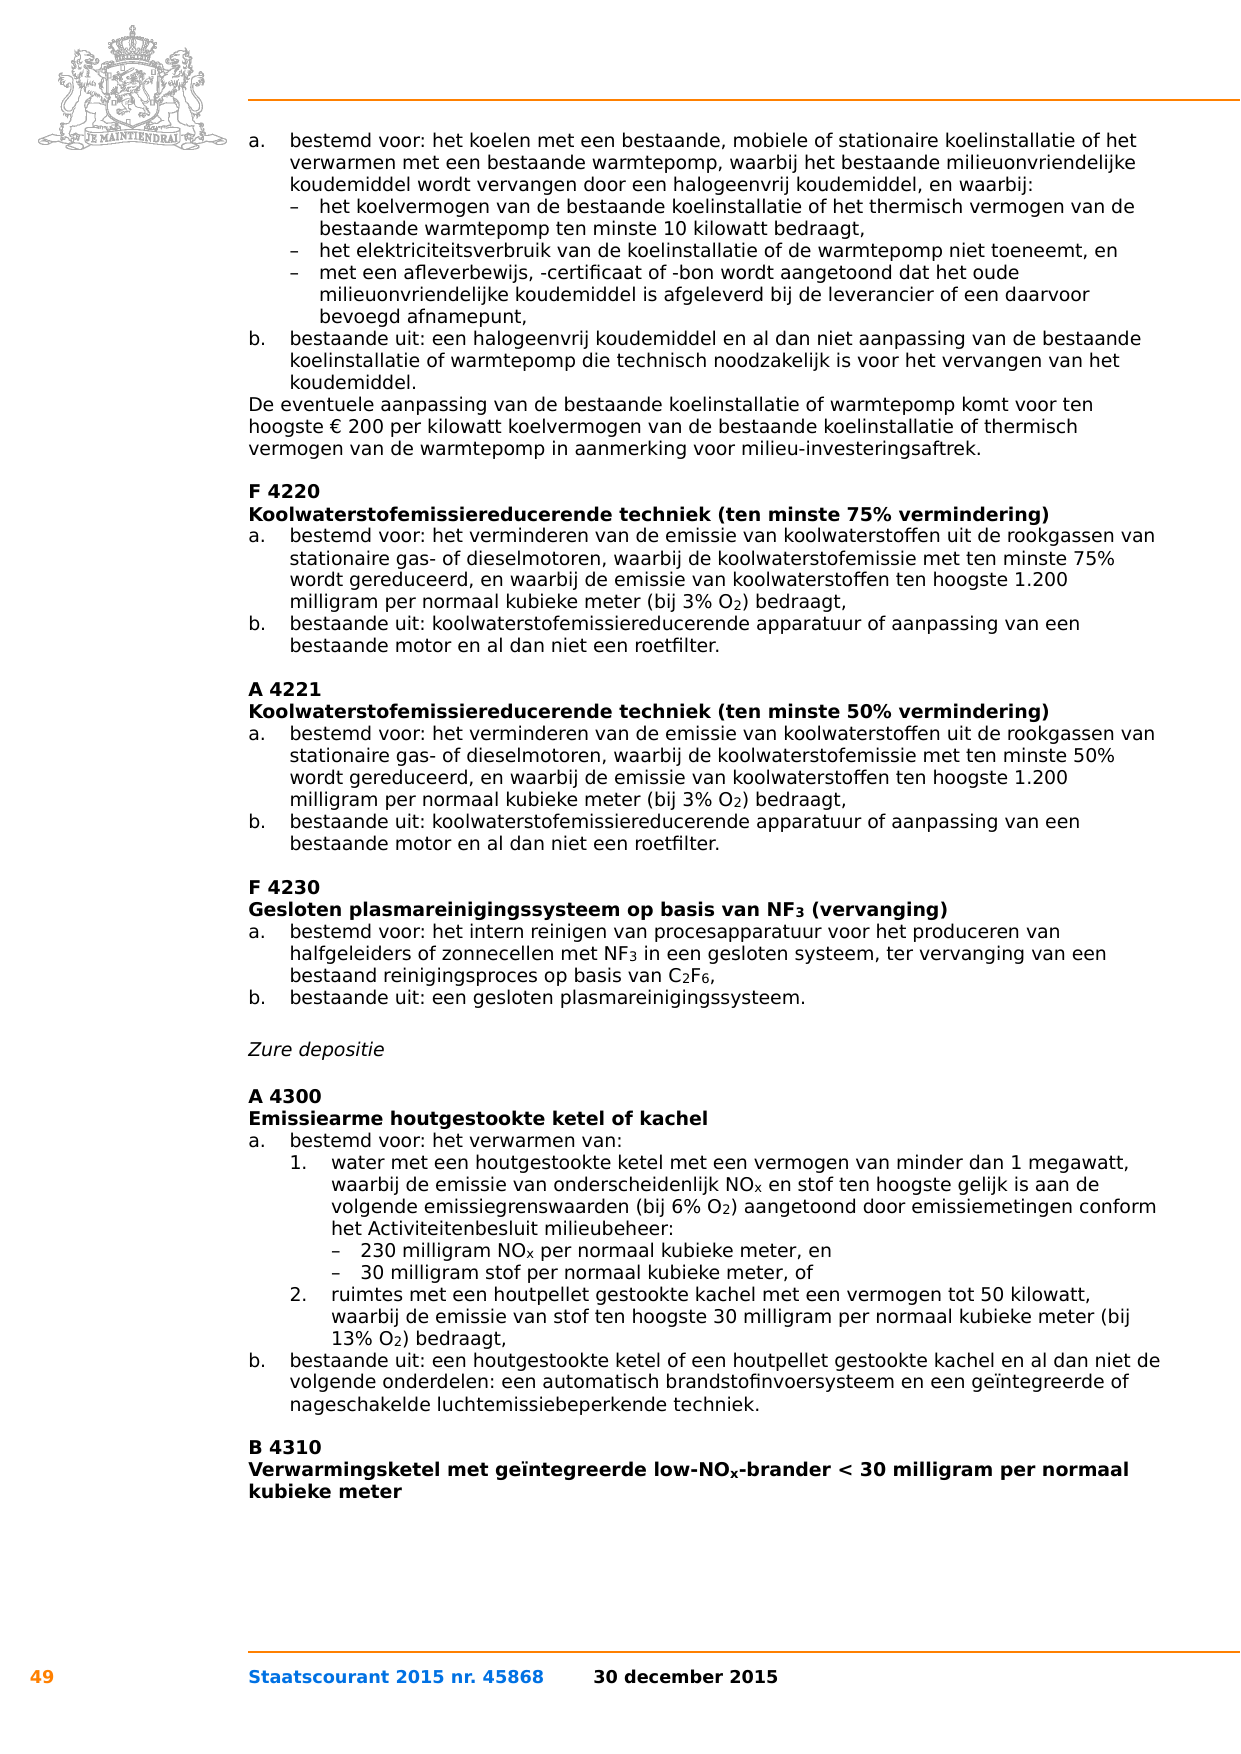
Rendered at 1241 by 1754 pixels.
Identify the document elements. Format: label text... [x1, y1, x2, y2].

text b. bestaande uit: een houtgestookte ketel of een houtpellet gestookte kachel en al dan niet de volgende onderdelen: een automatisch brandstofinvoersysteem en een geïntegreerde of nageschakelde luchtemissiebeperkende techniek. [248, 1349, 1163, 1415]
text A 4221 [248, 679, 1163, 701]
text b. bestaande uit: koolwaterstofemissiereducerende apparatuur of aanpassing van een bestaande motor en al dan niet een roetfilter. [248, 811, 1163, 855]
text Emissiearme houtgestookte ketel of kachel [248, 1108, 1163, 1130]
text a. bestemd voor: het koelen met een bestaande, mobiele of stationaire koelinstallatie of het verwarmen met een bestaande warmtepomp, waarbij het bestaande milieuonvriendelijke koudemiddel wordt vervangen door een halogeenvrij koudemiddel, en waarbij: [248, 130, 1163, 196]
picture [38, 25, 227, 150]
text 2. ruimtes met een houtpellet gestookte kachel met een vermogen tot 50 kilowatt, waarbij de emissie van stof ten hoogste 30 milligram per normaal kubieke meter (bij 13% O2) bedraagt, [289, 1283, 1163, 1349]
text – 30 milligram stof per normaal kubieke meter, of [331, 1262, 1163, 1283]
text b. bestaande uit: een gesloten plasmareinigingssysteem. [248, 987, 1163, 1009]
subtitle Zure depositie [248, 1039, 1163, 1061]
text Verwarmingsketel met geïntegreerde low-NOx-brander < 30 milligram per normaal kubieke meter [248, 1459, 1163, 1503]
text F 4220 [248, 481, 1163, 503]
text a. bestemd voor: het intern reinigen van procesapparatuur voor het produceren van halfgeleiders of zonnecellen met NF3 in een gesloten systeem, ter vervanging van een bestaand reinigingsproces op basis van C2F6, [248, 921, 1163, 987]
text De eventuele aanpassing van de bestaande koelinstallatie of warmtepomp komt voor ten hoogste € 200 per kilowatt koelvermogen van de bestaande koelinstallatie of thermisch vermogen van de warmtepomp in aanmerking voor milieu-investeringsaftrek. [248, 394, 1163, 459]
text F 4230 [248, 877, 1163, 899]
text Koolwaterstofemissiereducerende techniek (ten minste 75% vermindering) [248, 503, 1163, 525]
text Gesloten plasmareinigingssysteem op basis van NF3 (vervanging) [248, 899, 1163, 921]
text b. bestaande uit: koolwaterstofemissiereducerende apparatuur of aanpassing van een bestaande motor en al dan niet een roetfilter. [248, 613, 1163, 657]
text – het elektriciteitsverbruik van de koelinstallatie of de warmtepomp niet toeneemt, en [289, 240, 1163, 262]
text B 4310 [248, 1437, 1163, 1459]
text A 4300 [248, 1086, 1163, 1108]
text – 230 milligram NOx per normaal kubieke meter, en [331, 1239, 1163, 1262]
text a. bestemd voor: het verminderen van de emissie van koolwaterstoffen uit de rookgassen van stationaire gas- of dieselmotoren, waarbij de koolwaterstofemissie met ten minste 75% wordt gereduceerd, en waarbij de emissie van koolwaterstoffen ten hoogste 1.200 milligram per normaal kubieke meter (bij 3% O2) bedraagt, [248, 525, 1163, 613]
text a. bestemd voor: het verminderen van de emissie van koolwaterstoffen uit de rookgassen van stationaire gas- of dieselmotoren, waarbij de koolwaterstofemissie met ten minste 50% wordt gereduceerd, en waarbij de emissie van koolwaterstoffen ten hoogste 1.200 milligram per normaal kubieke meter (bij 3% O2) bedraagt, [248, 723, 1163, 811]
text b. bestaande uit: een halogeenvrij koudemiddel en al dan niet aanpassing van de bestaande koelinstallatie of warmtepomp die technisch noodzakelijk is voor het vervangen van het koudemiddel. [248, 328, 1163, 394]
text a. bestemd voor: het verwarmen van: [248, 1130, 1163, 1152]
text – het koelvermogen van de bestaande koelinstallatie of het thermisch vermogen van de bestaande warmtepomp ten minste 10 kilowatt bedraagt, [289, 196, 1163, 240]
text Koolwaterstofemissiereducerende techniek (ten minste 50% vermindering) [248, 701, 1163, 723]
text – met een afleverbewijs, -certificaat of -bon wordt aangetoond dat het oude milieuonvriendelijke koudemiddel is afgeleverd bij de leverancier of een daarvoor bevoegd afnamepunt, [289, 262, 1163, 328]
text 1. water met een houtgestookte ketel met een vermogen van minder dan 1 megawatt, waarbij de emissie van onderscheidenlijk NOx en stof ten hoogste gelijk is aan de volgende emissiegrenswaarden (bij 6% O2) aangetoond door emissiemetingen conform het Activiteitenbesluit milieubeheer: [289, 1152, 1163, 1239]
